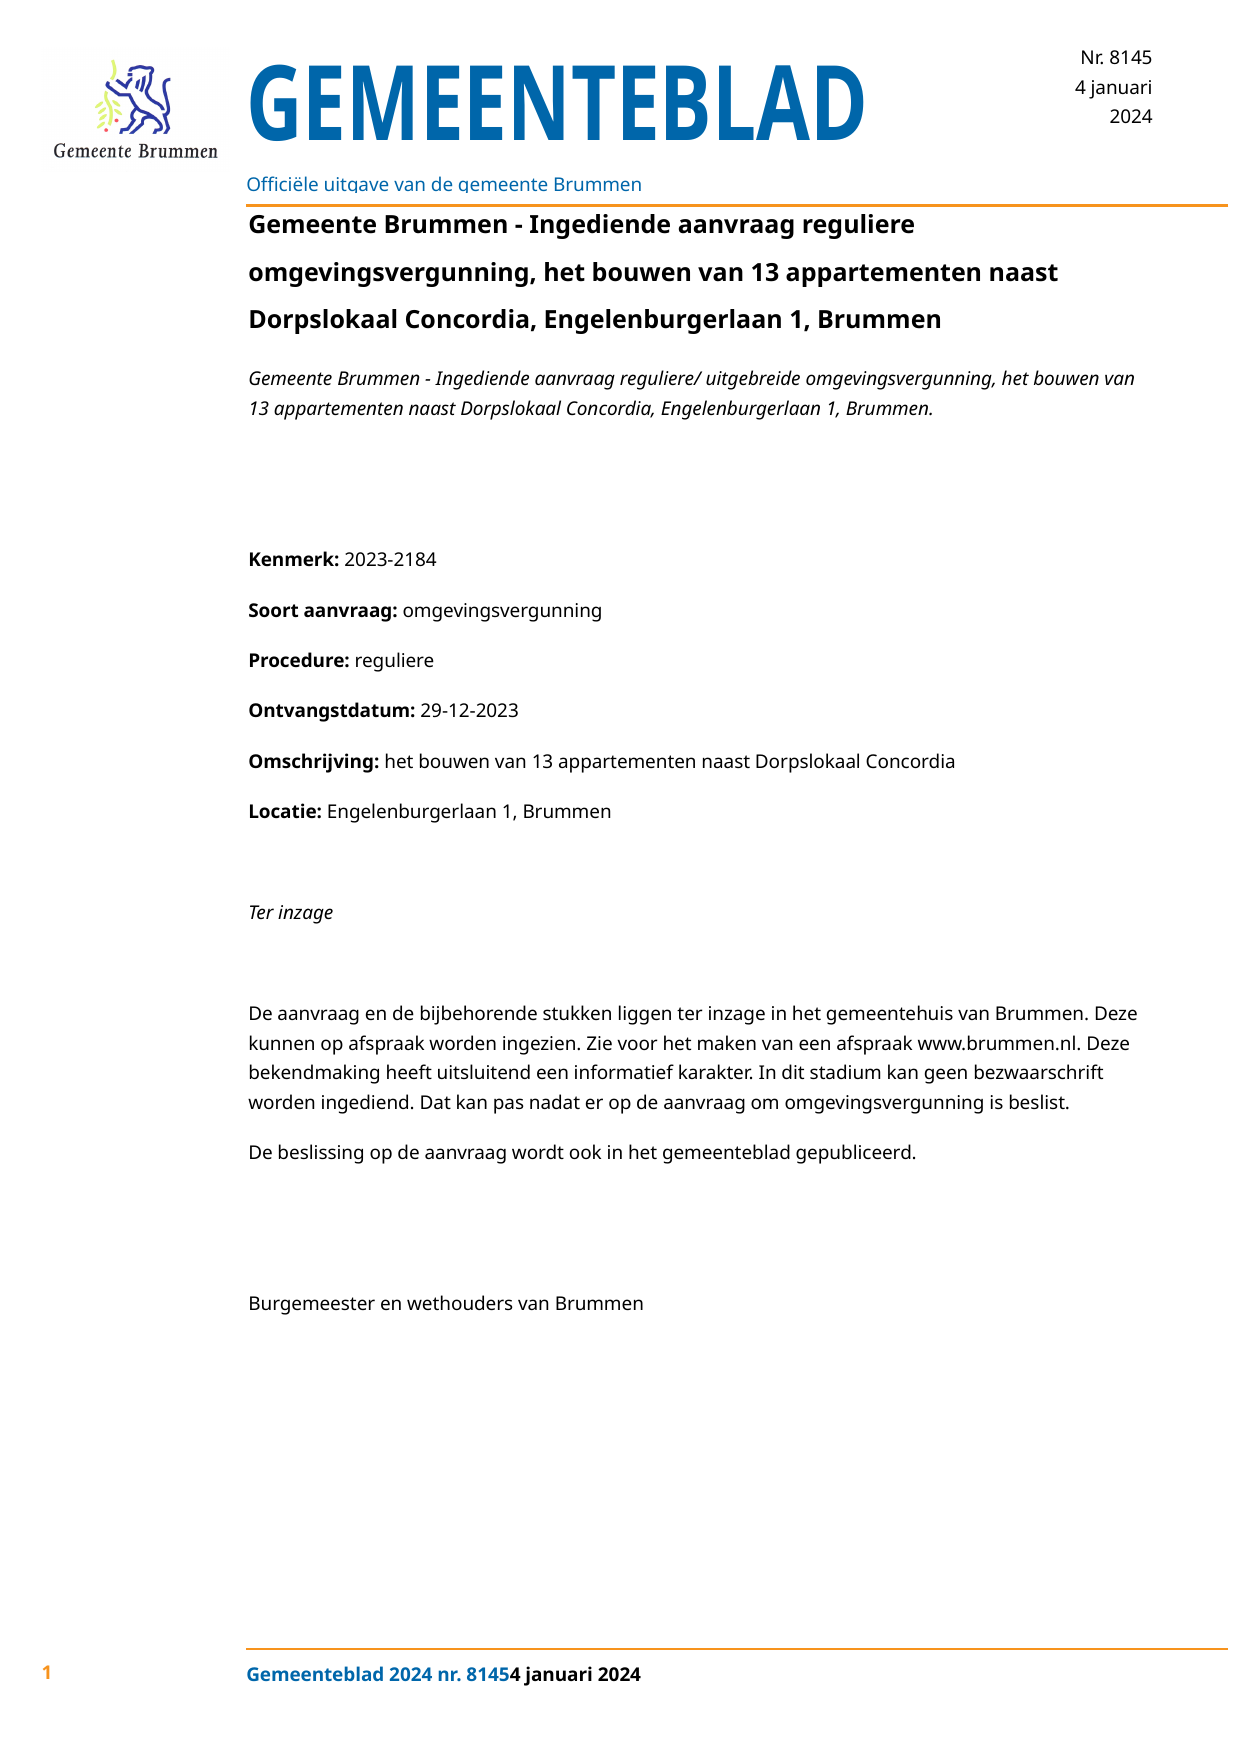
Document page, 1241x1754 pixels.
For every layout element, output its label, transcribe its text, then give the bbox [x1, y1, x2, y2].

text Ter inzage [248, 899, 1152, 925]
text Kenmerk: 2023-2184 [248, 546, 1152, 572]
text Ontvangstdatum: 29-12-2023 [248, 698, 1152, 723]
text Locatie: Engelenburgerlaan 1, Brummen [248, 798, 1152, 824]
text De aanvraag en de bijbehorende stukken liggen ter inzage in het gemeentehuis van Brummen. Deze kunnen op afspraak worden ingezien. Zie voor het maken van een afspraak www.brummen.nl. Deze bekendmaking heeft uitsluitend een informatief karakter. In dit stadium kan geen bezwaarschrift worden ingediend. Dat kan pas nadat er op de aanvraag om omgevingsvergunning is beslist. [248, 1000, 1152, 1114]
picture [41, 47, 231, 172]
text De beslissing op de aanvraag wordt ook in het gemeenteblad gepubliceerd. [248, 1139, 1152, 1165]
text Gemeente Brummen - Ingediende aanvraag reguliere omgevingsvergunning, het bouwen van 13 appartementen naast Dorpslokaal Concordia, Engelenburgerlaan 1, Brummen [248, 207, 1152, 336]
text Omschrijving: het bouwen van 13 appartementen naast Dorpslokaal Concordia [248, 748, 1152, 774]
text Soort aanvraag: omgevingsvergunning [248, 597, 1152, 622]
text Burgemeester en wethouders van Brummen [248, 1291, 1152, 1316]
text Procedure: reguliere [248, 647, 1152, 673]
text Gemeente Brummen - Ingediende aanvraag reguliere/ uitgebreide omgevingsvergunning, het bouwen van 13 appartementen naast Dorpslokaal Concordia, Engelenburgerlaan 1, Brummen. [248, 366, 1152, 421]
